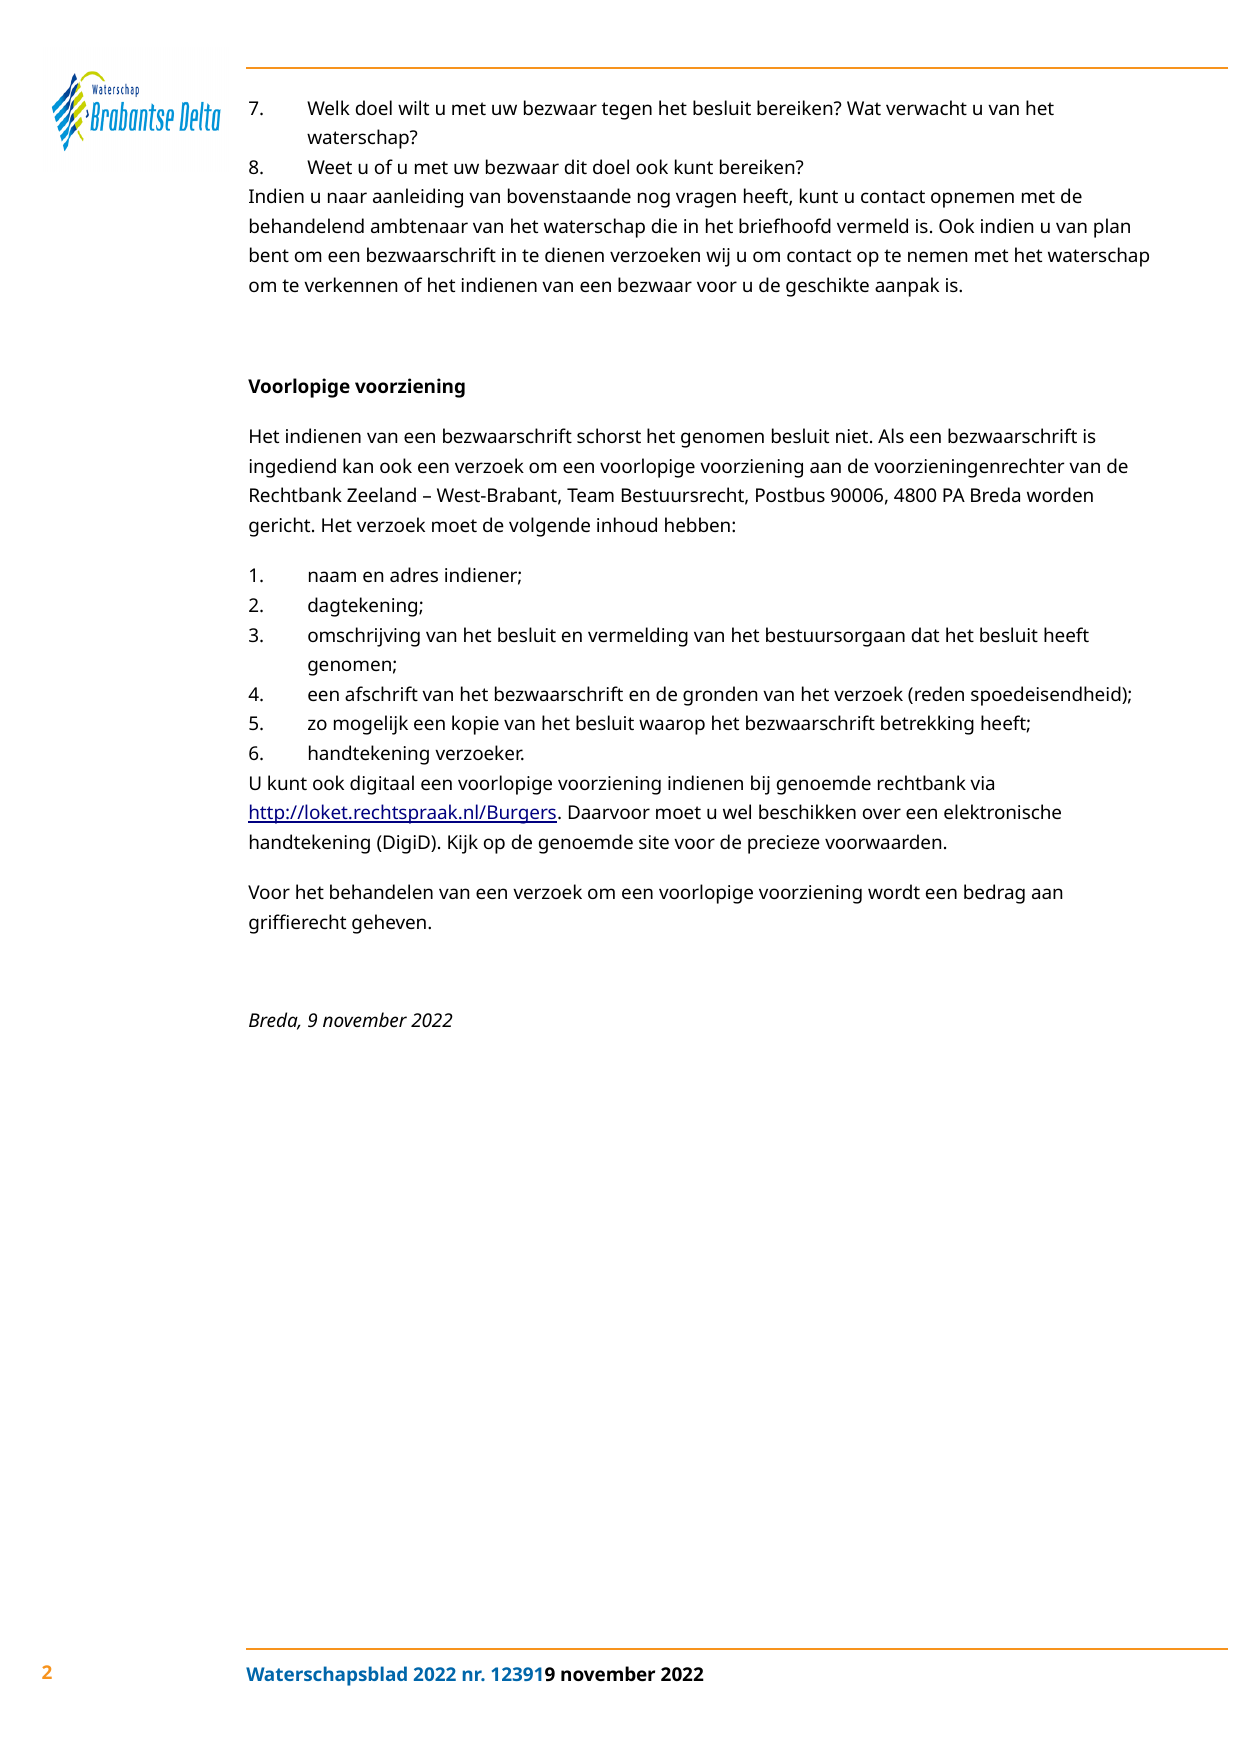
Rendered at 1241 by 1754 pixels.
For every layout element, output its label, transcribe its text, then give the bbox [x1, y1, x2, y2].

list naam en adres indiener; [248, 563, 1152, 588]
list Weet u of u met uw bezwaar dit doel ook kunt bereiken? [248, 154, 1152, 180]
list zo mogelijk een kopie van het besluit waarop het bezwaarschrift betrekking heeft; [248, 711, 1152, 736]
text Breda, 9 november 2022 [248, 1007, 1152, 1033]
list handtekening verzoeker. [248, 740, 1152, 766]
text Voorlopige voorziening [248, 373, 1152, 399]
text Indien u naar aanleiding van bovenstaande nog vragen heeft, kunt u contact opnemen met de behandelend ambtenaar van het waterschap die in het briefhoofd vermeld is. Ook indien u van plan bent om een bezwaarschrift in te dienen verzoeken wij u om contact op te nemen met het waterschap om te verkennen of het indienen van een bezwaar voor u de geschikte aanpak is. [248, 183, 1152, 298]
text Het indienen van een bezwaarschrift schorst het genomen besluit niet. Als een bezwaarschrift is ingediend kan ook een verzoek om een voorlopige voorziening aan de voorzieningenrechter van de Rechtbank Zeeland – West-Brabant, Team Bestuursrecht, Postbus 90006, 4800 PA Breda worden gericht. Het verzoek moet de volgende inhoud hebben: [248, 423, 1152, 538]
list Welk doel wilt u met uw bezwaar tegen het besluit bereiken? Wat verwacht u van het waterschap? [248, 95, 1152, 150]
list een afschrift van het bezwaarschrift en de gronden van het verzoek (reden spoedeisendheid); [248, 681, 1152, 707]
list omschrijving van het besluit en vermelding van het bestuursorgaan dat het besluit heeft genomen; [248, 622, 1152, 677]
list dagtekening; [248, 592, 1152, 618]
text U kunt ook digitaal een voorlopige voorziening indienen bij genoemde rechtbank via http://loket.rechtspraak.nl/Burgers. Daarvoor moet u wel beschikken over een elektronische handtekening (DigiD). Kijk op de genoemde site voor de precieze voorwaarden. [248, 770, 1152, 855]
text Voor het behandelen van een verzoek om een voorlopige voorziening wordt een bedrag aan griffierecht geheven. [248, 879, 1152, 935]
picture [41, 47, 231, 172]
